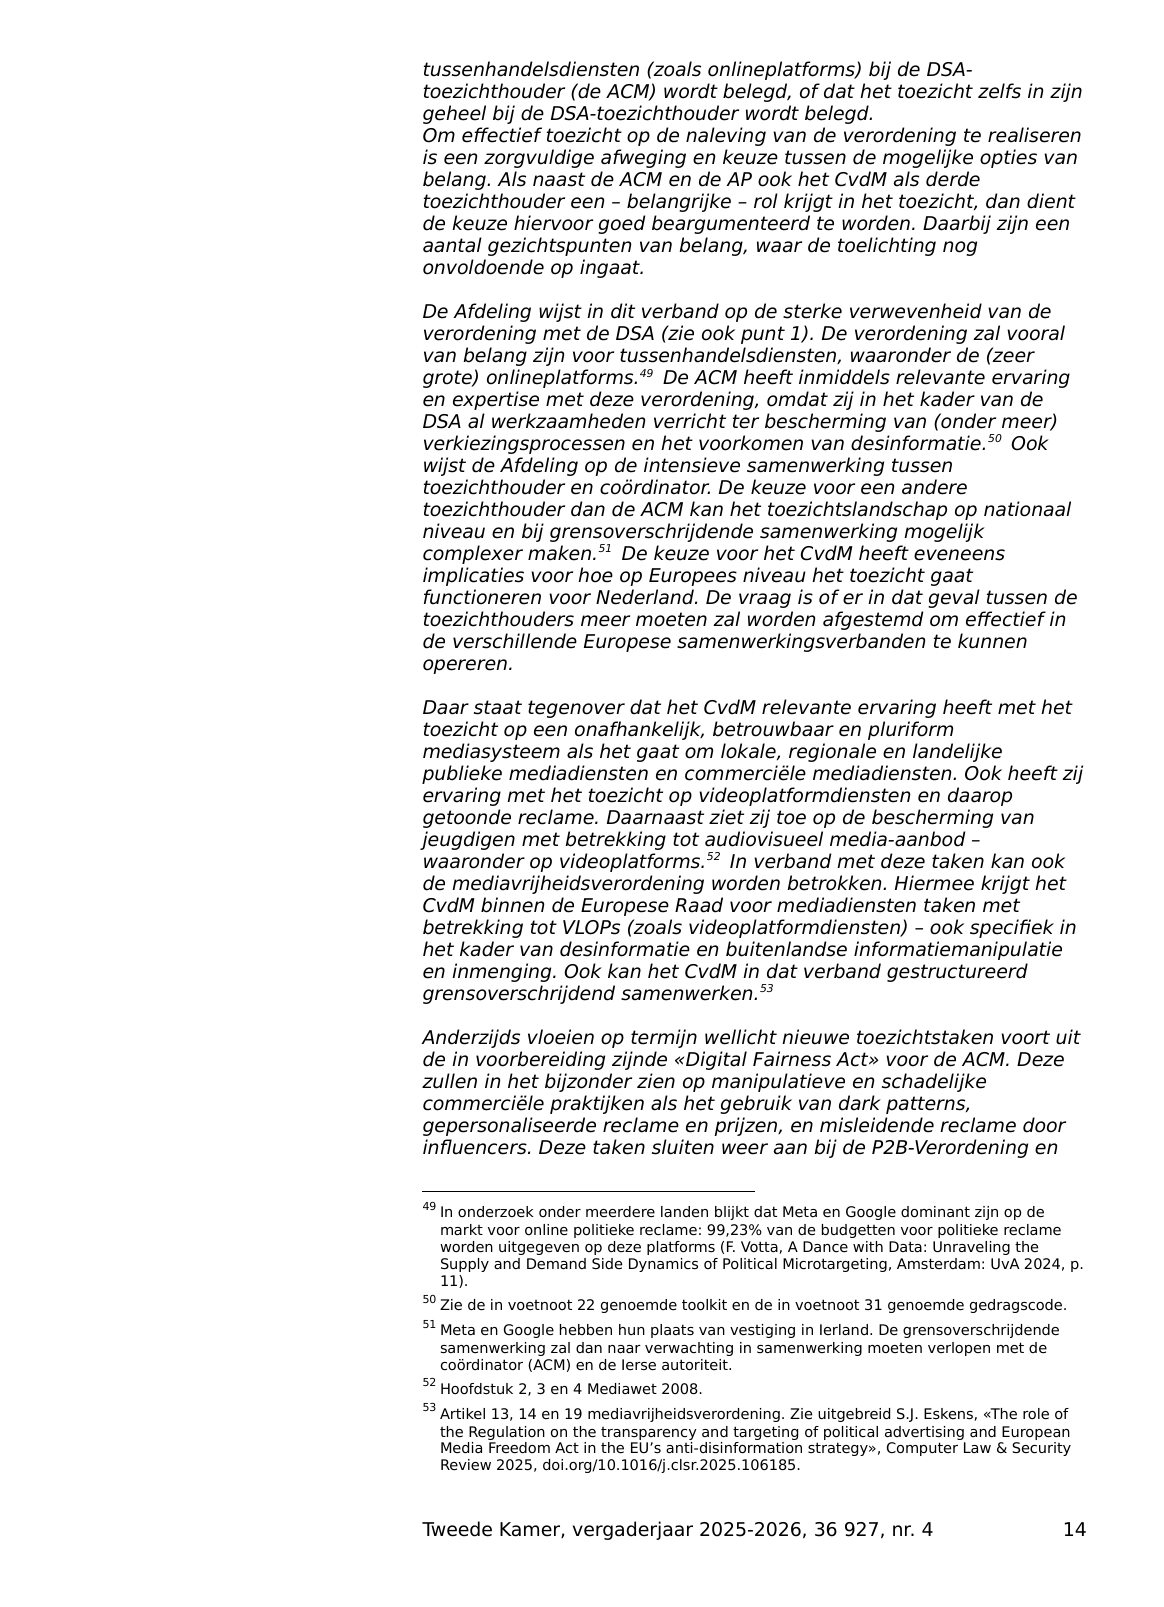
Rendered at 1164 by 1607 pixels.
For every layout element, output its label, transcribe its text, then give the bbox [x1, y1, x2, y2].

text In onderzoek onder meerdere landen blijkt dat Meta en Google dominant zijn op de markt voor online politieke reclame: 99,23% van de budgetten voor politieke reclame worden uitgegeven op deze platforms (F. Votta, A Dance with Data: Unraveling the Supply and Demand Side Dynamics of Political Microtargeting, Amsterdam: UvA 2024, p. 11). [422, 1200, 1087, 1290]
text Daar staat tegenover dat het CvdM relevante ervaring heeft met het toezicht op een onafhankelijk, betrouwbaar en pluriform mediasysteem als het gaat om lokale, regionale en landelijke publieke mediadiensten en commerciële mediadiensten. Ook heeft zij ervaring met het toezicht op videoplatformdiensten en daarop getoonde reclame. Daarnaast ziet zij toe op de bescherming van jeugdigen met betrekking tot audiovisueel media-aanbod – waaronder op videoplatforms. In verband met deze taken kan ook de mediavrijheidsverordening worden betrokken. Hiermee krijgt het CvdM binnen de Europese Raad voor mediadiensten taken met betrekking tot VLOPs (zoals videoplatformdiensten) – ook specifiek in het kader van desinformatie en buitenlandse informatiemanipulatie en inmenging. Ook kan het CvdM in dat verband gestructureerd grensoverschrijdend samenwerken. [422, 697, 1087, 1004]
text Meta en Google hebben hun plaats van vestiging in Ierland. De grensoverschrijdende samenwerking zal dan naar verwachting in samenwerking moeten verlopen met de coördinator (ACM) en de Ierse autoriteit. [422, 1318, 1087, 1374]
text Hoofdstuk 2, 3 en 4 Mediawet 2008. [422, 1377, 1087, 1399]
text Zie de in voetnoot 22 genoemde toolkit en de in voetnoot 31 genoemde gedragscode. [422, 1293, 1087, 1315]
text Artikel 13, 14 en 19 mediavrijheidsverordening. Zie uitgebreid S.J. Eskens, «The role of the Regulation on the transparency and targeting of political advertising and European Media Freedom Act in the EU’s anti-disinformation strategy», Computer Law & Security Review 2025, doi.org/10.1016/j.clsr.2025.106185. [422, 1402, 1087, 1474]
text De Afdeling wijst in dit verband op de sterke verwevenheid van de verordening met de DSA (zie ook punt 1). De verordening zal vooral van belang zijn voor tussenhandelsdiensten, waaronder de (zeer grote) onlineplatforms. De ACM heeft inmiddels relevante ervaring en expertise met deze verordening, omdat zij in het kader van de DSA al werkzaamheden verricht ter bescherming van (onder meer) verkiezingsprocessen en het voorkomen van desinformatie. Ook wijst de Afdeling op de intensieve samenwerking tussen toezichthouder en coördinator. De keuze voor een andere toezichthouder dan de ACM kan het toezichtslandschap op nationaal niveau en bij grensoverschrijdende samenwerking mogelijk complexer maken. De keuze voor het CvdM heeft eveneens implicaties voor hoe op Europees niveau het toezicht gaat functioneren voor Nederland. De vraag is of er in dat geval tussen de toezichthouders meer moeten zal worden afgestemd om effectief in de verschillende Europese samenwerkingsverbanden te kunnen opereren. [422, 301, 1087, 675]
text tussenhandelsdiensten (zoals onlineplatforms) bij de DSA-toezichthouder (de ACM) wordt belegd, of dat het toezicht zelfs in zijn geheel bij de DSA-toezichthouder wordt belegd. [422, 59, 1087, 125]
text Om effectief toezicht op de naleving van de verordening te realiseren is een zorgvuldige afweging en keuze tussen de mogelijke opties van belang. Als naast de ACM en de AP ook het CvdM als derde toezichthouder een – belangrijke – rol krijgt in het toezicht, dan dient de keuze hiervoor goed beargumenteerd te worden. Daarbij zijn een aantal gezichtspunten van belang, waar de toelichting nog onvoldoende op ingaat. [422, 125, 1087, 279]
text Anderzijds vloeien op termijn wellicht nieuwe toezichtstaken voort uit de in voorbereiding zijnde «Digital Fairness Act» voor de ACM. Deze zullen in het bijzonder zien op manipulatieve en schadelijke commerciële praktijken als het gebruik van dark patterns, gepersonaliseerde reclame en prijzen, en misleidende reclame door influencers. Deze taken sluiten weer aan bij de P2B-Verordening en [422, 1027, 1087, 1159]
